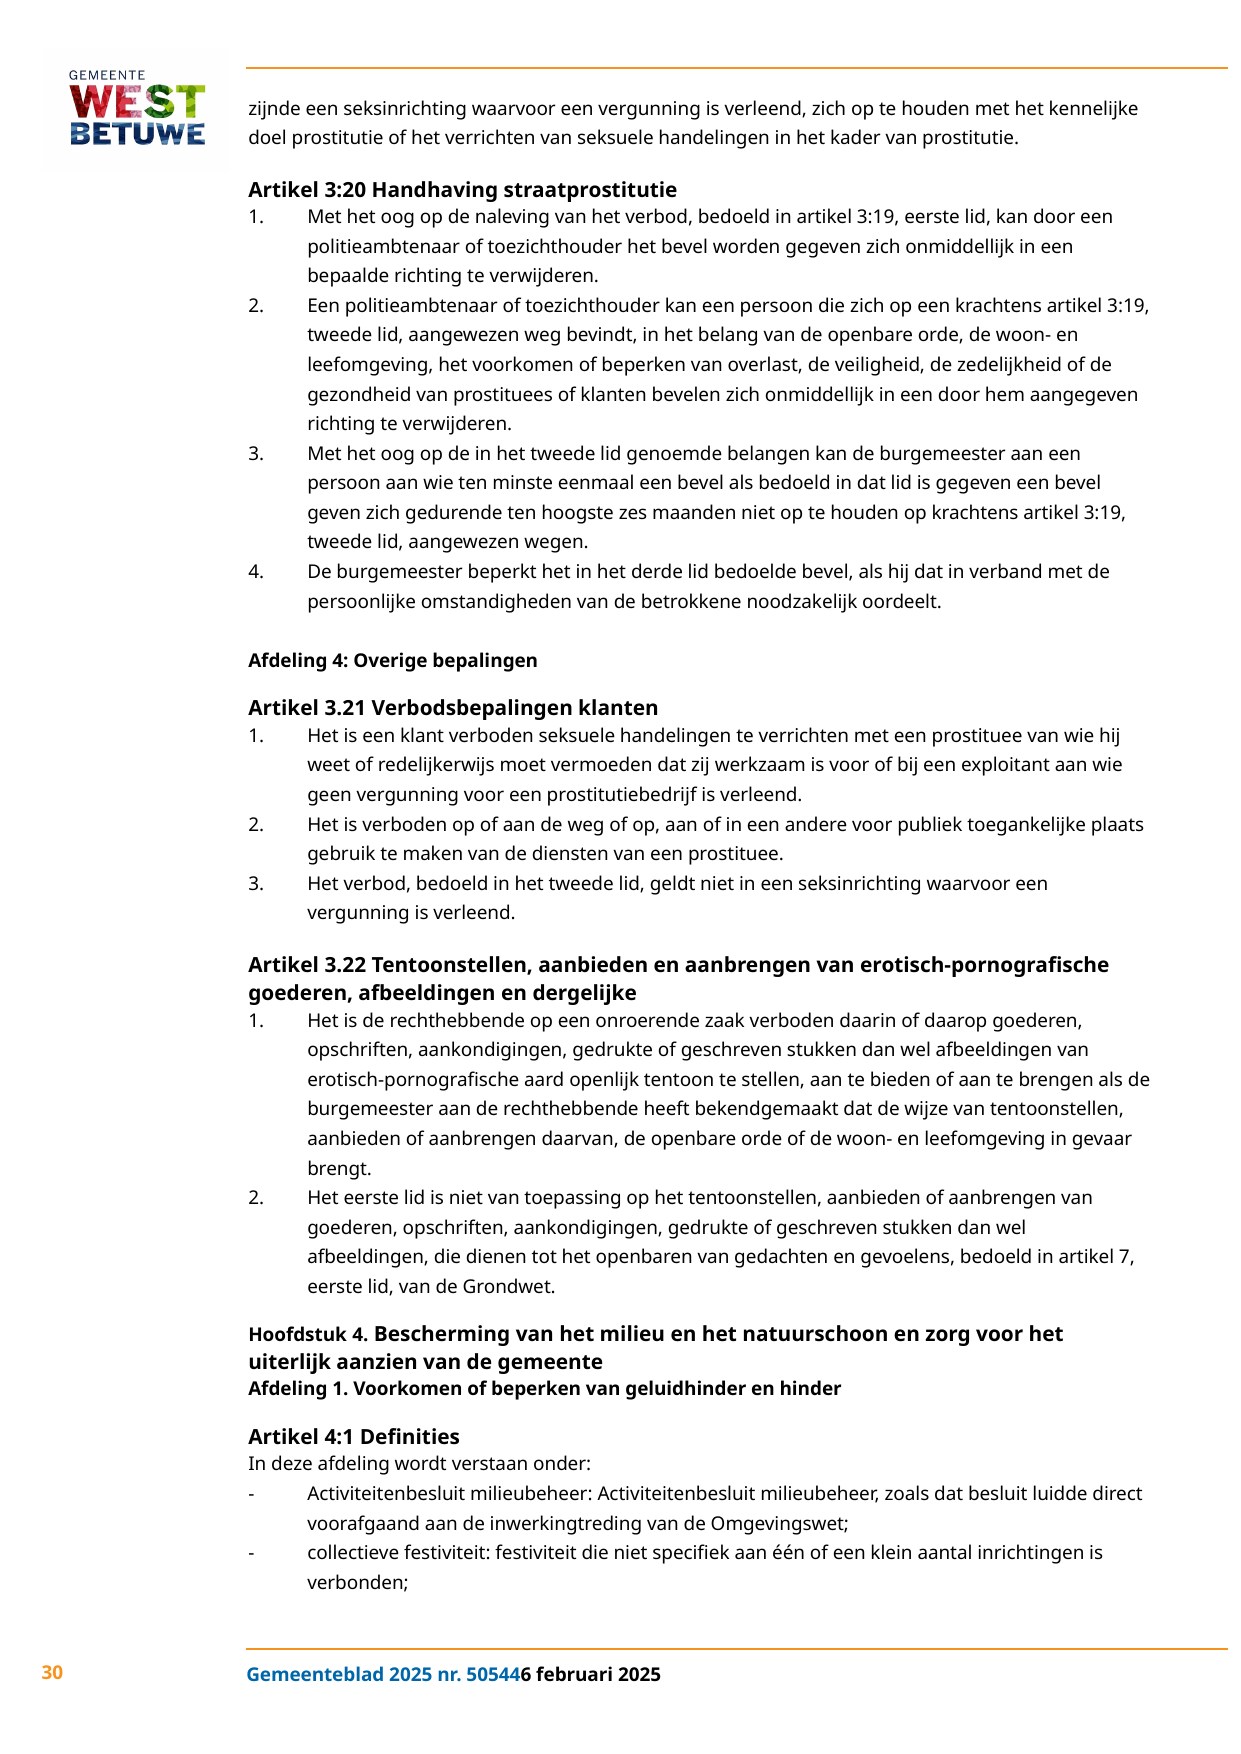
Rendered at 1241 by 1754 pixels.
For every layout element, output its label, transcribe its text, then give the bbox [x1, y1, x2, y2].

text Hoofdstuk 4. Bescherming van het milieu en het natuurschoon en zorg voor het uiterlijk aanzien van de gemeente [248, 1319, 1152, 1376]
list Het is verboden op of aan de weg of op, aan of in een andere voor publiek toegankelijke plaats gebruik te maken van de diensten van een prostituee. [248, 811, 1152, 866]
text In deze afdeling wordt verstaan onder: [248, 1451, 1152, 1476]
list Met het oog op de in het tweede lid genoemde belangen kan de burgemeester aan een persoon aan wie ten minste eenmaal een bevel als bedoeld in dat lid is gegeven een bevel geven zich gedurende ten hoogste zes maanden niet op te houden op krachtens artikel 3:19, tweede lid, aangewezen wegen. [248, 440, 1152, 554]
list collectieve festiviteit: festiviteit die niet specifiek aan één of een klein aantal inrichtingen is verbonden; [248, 1539, 1152, 1594]
text zijnde een seksinrichting waarvoor een vergunning is verleend, zich op te houden met het kennelijke doel prostitutie of het verrichten van seksuele handelingen in het kader van prostitutie. [248, 95, 1152, 150]
text Artikel 3:20 Handhaving straatprostitutie [248, 175, 1152, 203]
list Het eerste lid is niet van toepassing op het tentoonstellen, aanbieden of aanbrengen van goederen, opschriften, aankondigingen, gedrukte of geschreven stukken dan wel afbeeldingen, die dienen tot het openbaren van gedachten en gevoelens, bedoeld in artikel 7, eerste lid, van de Grondwet. [248, 1184, 1152, 1299]
list Activiteitenbesluit milieubeheer: Activiteitenbesluit milieubeheer, zoals dat besluit luidde direct voorafgaand aan de inwerkingtreding van de Omgevingswet; [248, 1480, 1152, 1535]
list Het verbod, bedoeld in het tweede lid, geldt niet in een seksinrichting waarvoor een vergunning is verleend. [248, 870, 1152, 925]
list De burgemeester beperkt het in het derde lid bedoelde bevel, als hij dat in verband met de persoonlijke omstandigheden van de betrokkene noodzakelijk oordeelt. [248, 558, 1152, 613]
list Een politieambtenaar of toezichthouder kan een persoon die zich op een krachtens artikel 3:19, tweede lid, aangewezen weg bevindt, in het belang van de openbare orde, de woon- en leefomgeving, het voorkomen of beperken van overlast, de veiligheid, de zedelijkheid of de gezondheid van prostituees of klanten bevelen zich onmiddellijk in een door hem aangegeven richting te verwijderen. [248, 292, 1152, 436]
text Afdeling 4: Overige bepalingen [248, 647, 1152, 673]
text Artikel 4:1 Definities [248, 1422, 1152, 1451]
picture [41, 47, 231, 172]
list Het is de rechthebbende op een onroerende zaak verboden daarin of daarop goederen, opschriften, aankondigingen, gedrukte of geschreven stukken dan wel afbeeldingen van erotisch-pornografische aard openlijk tentoon te stellen, aan te bieden of aan te brengen als de burgemeester aan de rechthebbende heeft bekendgemaakt dat de wijze van tentoonstellen, aanbieden of aanbrengen daarvan, de openbare orde of de woon- en leefomgeving in gevaar brengt. [248, 1007, 1152, 1180]
text Artikel 3.21 Verbodsbepalingen klanten [248, 693, 1152, 722]
text Artikel 3.22 Tentoonstellen, aanbieden en aanbrengen van erotisch-pornografische goederen, afbeeldingen en dergelijke [248, 950, 1152, 1007]
text Afdeling 1. Voorkomen of beperken van geluidhinder en hinder [248, 1376, 1152, 1401]
list Het is een klant verboden seksuele handelingen te verrichten met een prostituee van wie hij weet of redelijkerwijs moet vermoeden dat zij werkzaam is voor of bij een exploitant aan wie geen vergunning voor een prostitutiebedrijf is verleend. [248, 722, 1152, 807]
list Met het oog op de naleving van het verbod, bedoeld in artikel 3:19, eerste lid, kan door een politieambtenaar of toezichthouder het bevel worden gegeven zich onmiddellijk in een bepaalde richting te verwijderen. [248, 203, 1152, 288]
